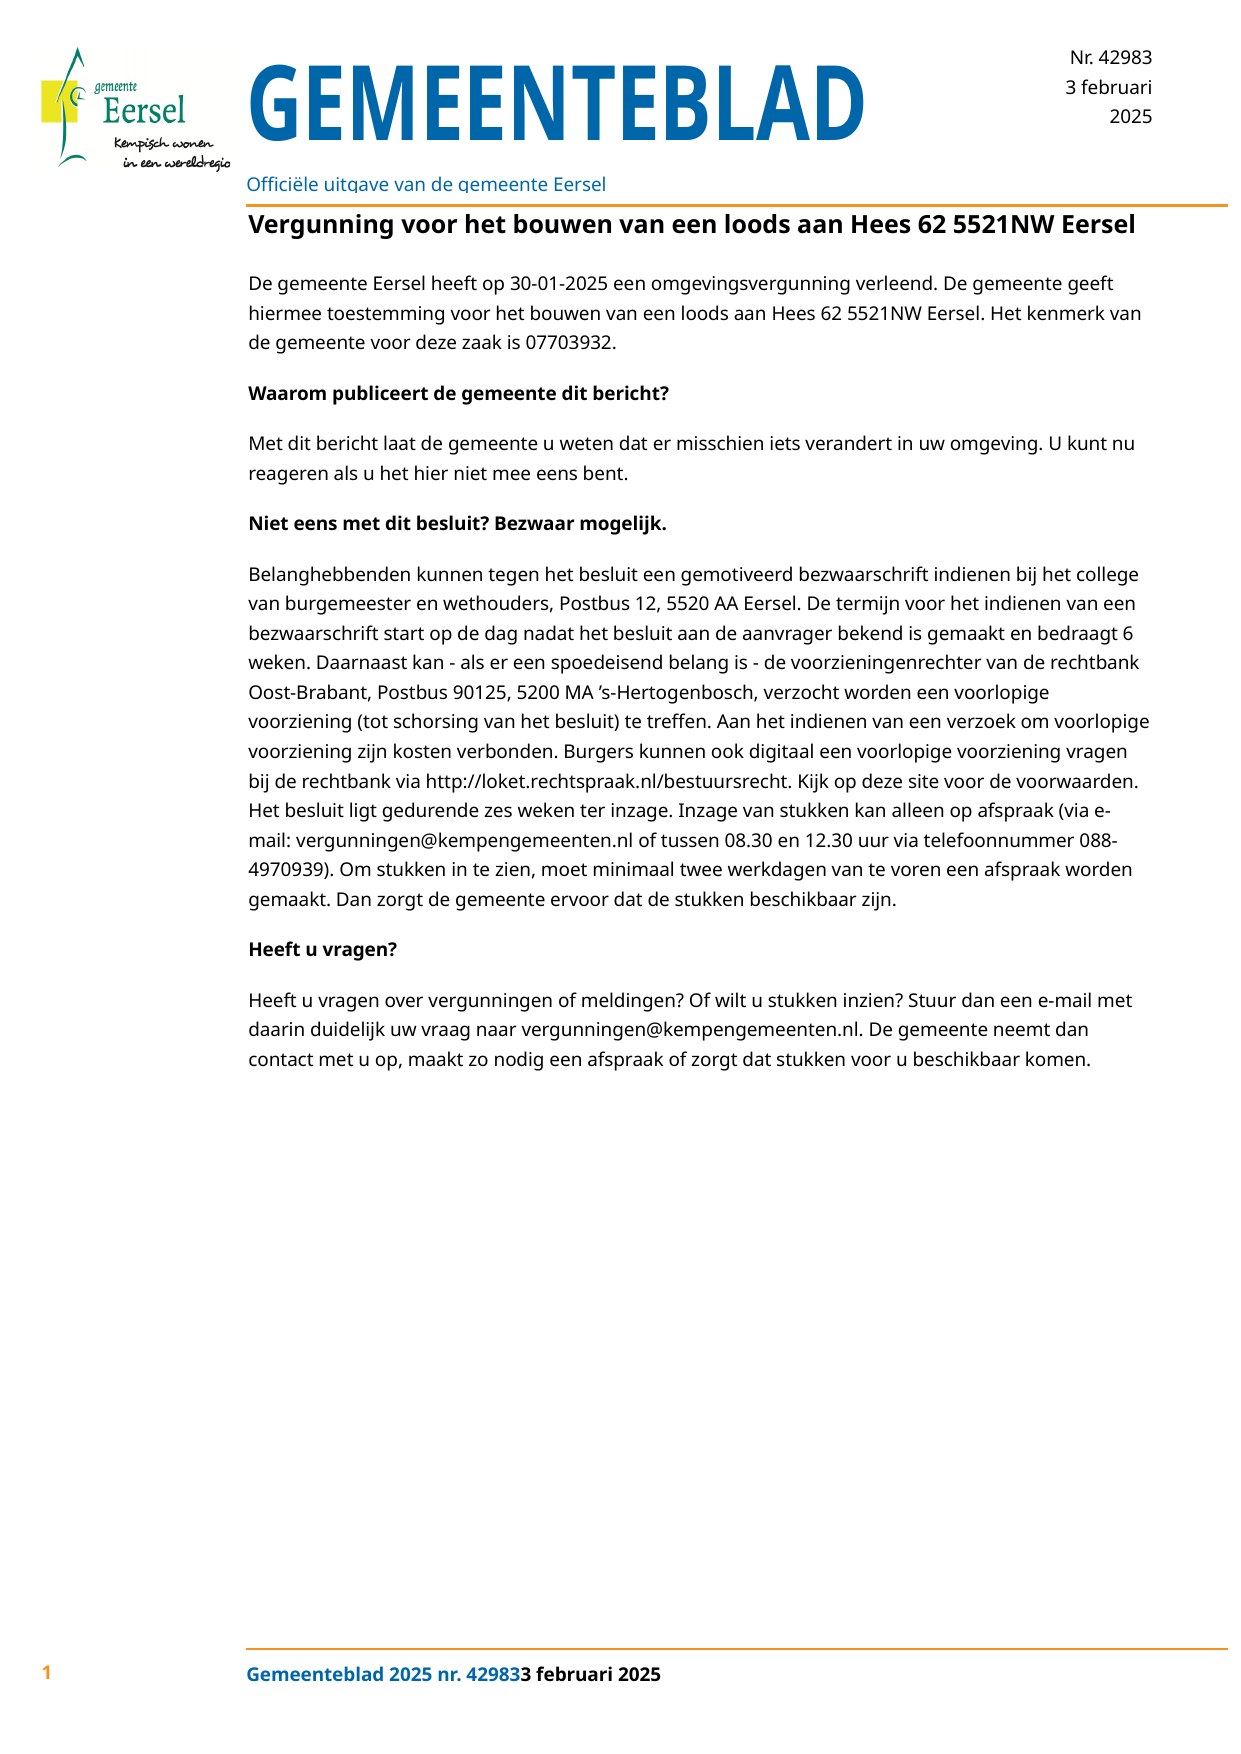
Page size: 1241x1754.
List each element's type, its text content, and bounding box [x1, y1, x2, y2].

text De gemeente Eersel heeft op 30-01-2025 een omgevingsvergunning verleend. De gemeente geeft hiermee toestemming voor het bouwen van een loods aan Hees 62 5521NW Eersel. Het kenmerk van de gemeente voor deze zaak is 07703932. [248, 270, 1152, 355]
text Niet eens met dit besluit? Bezwaar mogelijk. [248, 510, 1152, 536]
picture [41, 47, 231, 172]
text Heeft u vragen over vergunningen of meldingen? Of wilt u stukken inzien? Stuur dan een e-mail met daarin duidelijk uw vraag naar vergunningen@kempengemeenten.nl. De gemeente neemt dan contact met u op, maakt zo nodig een afspraak of zorgt dat stukken voor u beschikbaar komen. [248, 987, 1152, 1072]
text Vergunning voor het bouwen van een loods aan Hees 62 5521NW Eersel [248, 207, 1152, 241]
text Met dit bericht laat de gemeente u weten dat er misschien iets verandert in uw omgeving. U kunt nu reageren als u het hier niet mee eens bent. [248, 430, 1152, 486]
text Heeft u vragen? [248, 937, 1152, 962]
text Waarom publiceert de gemeente dit bericht? [248, 380, 1152, 406]
text Belanghebbenden kunnen tegen het besluit een gemotiveerd bezwaarschrift indienen bij het college van burgemeester en wethouders, Postbus 12, 5520 AA Eersel. De termijn voor het indienen van een bezwaarschrift start op de dag nadat het besluit aan de aanvrager bekend is gemaakt en bedraagt 6 weken. Daarnaast kan - als er een spoedeisend belang is - de voorzieningenrechter van de rechtbank Oost-Brabant, Postbus 90125, 5200 MA ’s-Hertogenbosch, verzocht worden een voorlopige voorziening (tot schorsing van het besluit) te treffen. Aan het indienen van een verzoek om voorlopige voorziening zijn kosten verbonden. Burgers kunnen ook digitaal een voorlopige voorziening vragen bij de rechtbank via http://loket.rechtspraak.nl/bestuursrecht. Kijk op deze site voor de voorwaarden. Het besluit ligt gedurende zes weken ter inzage. Inzage van stukken kan alleen op afspraak (via e-mail: vergunningen@kempengemeenten.nl of tussen 08.30 en 12.30 uur via telefoonnummer 088-4970939). Om stukken in te zien, moet minimaal twee werkdagen van te voren een afspraak worden gemaakt. Dan zorgt de gemeente ervoor dat de stukken beschikbaar zijn. [248, 561, 1152, 912]
